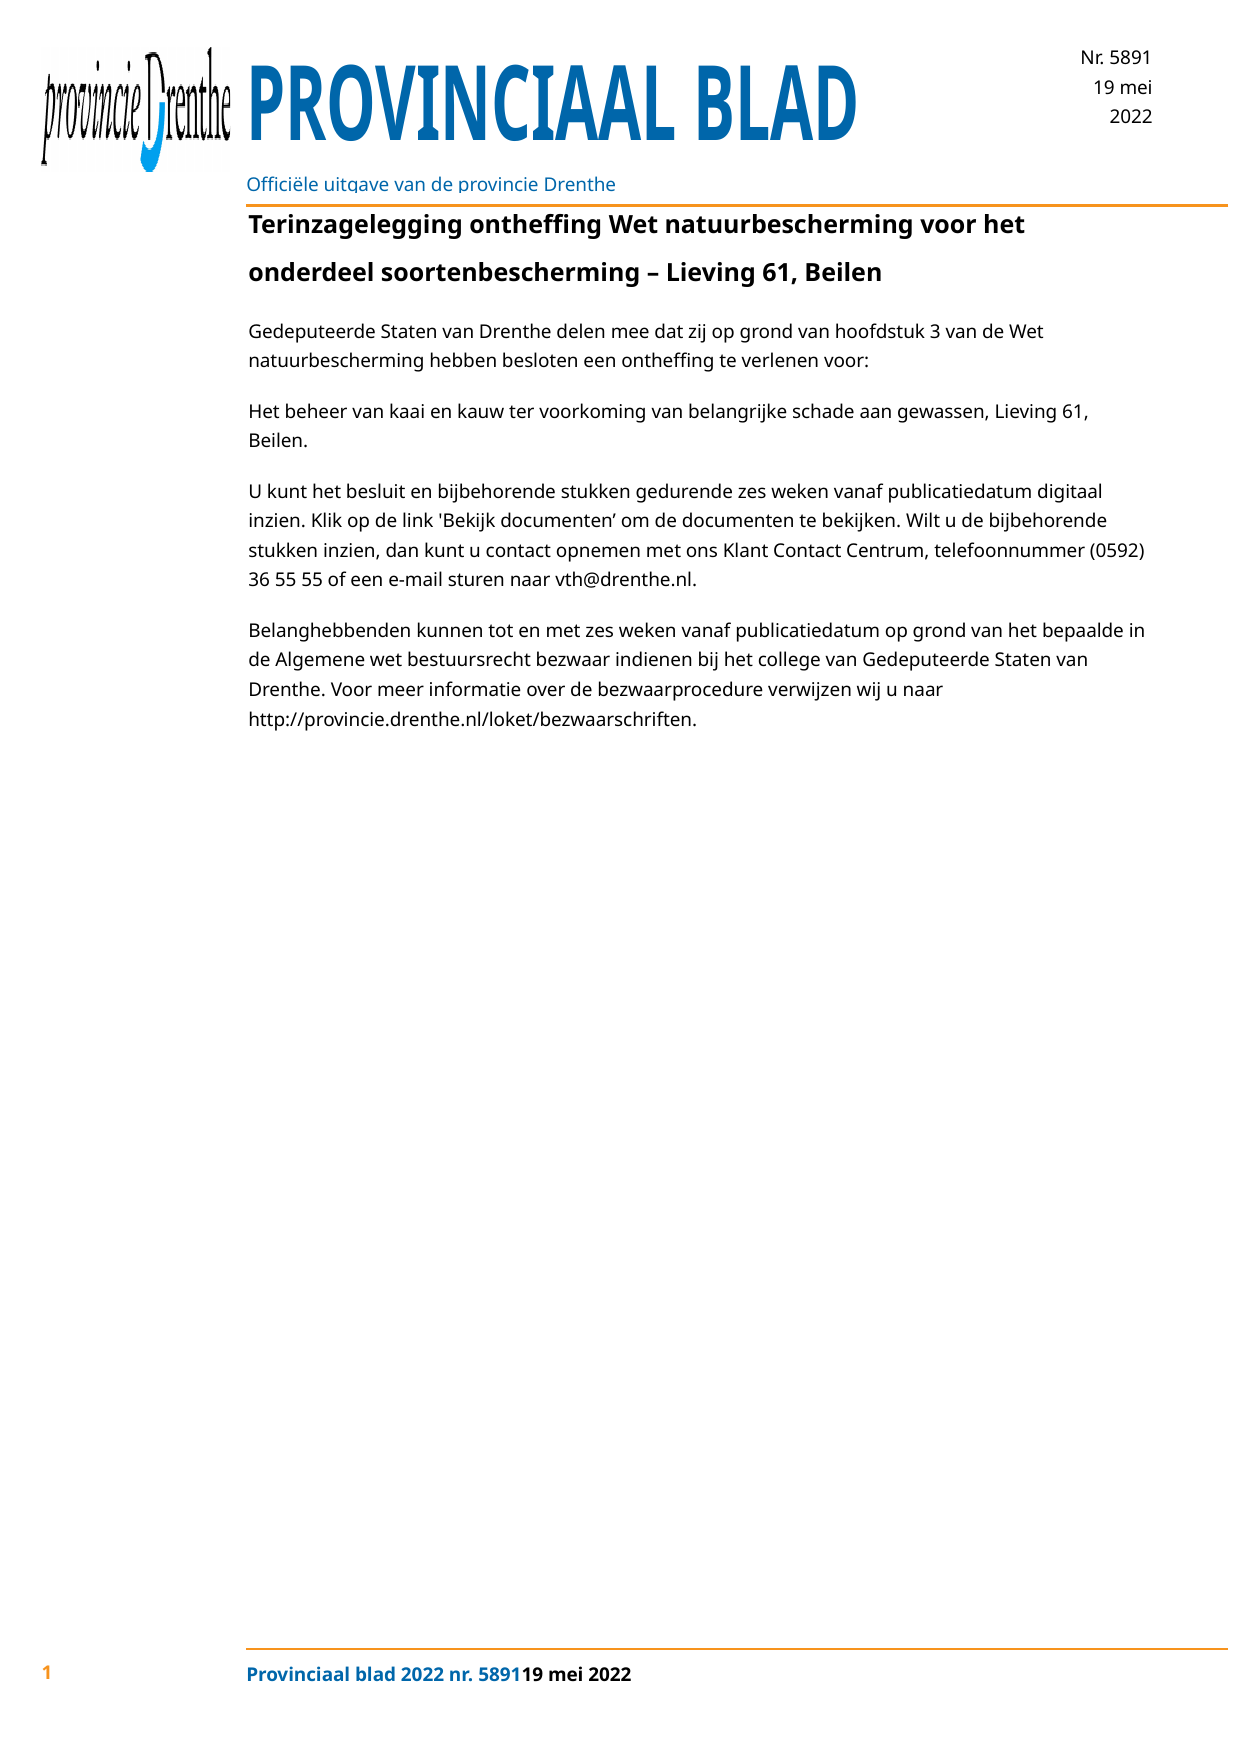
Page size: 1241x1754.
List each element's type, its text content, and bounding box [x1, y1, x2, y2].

text Gedeputeerde Staten van Drenthe delen mee dat zij op grond van hoofdstuk 3 van de Wet natuurbescherming hebben besloten een ontheffing te verlenen voor: [248, 318, 1152, 373]
text U kunt het besluit en bijbehorende stukken gedurende zes weken vanaf publicatiedatum digitaal inzien. Klik op de link 'Bekijk documenten’ om de documenten te bekijken. Wilt u de bijbehorende stukken inzien, dan kunt u contact opnemen met ons Klant Contact Centrum, telefoonnummer (0592) 36 55 55 of een e-mail sturen naar vth@drenthe.nl. [248, 478, 1152, 592]
text Belanghebbenden kunnen tot en met zes weken vanaf publicatiedatum op grond van het bepaalde in de Algemene wet bestuursrecht bezwaar indienen bij het college van Gedeputeerde Staten van Drenthe. Voor meer informatie over de bezwaarprocedure verwijzen wij u naar http://provincie.drenthe.nl/loket/bezwaarschriften. [248, 617, 1152, 732]
picture [41, 47, 231, 172]
text Het beheer van kaai en kauw ter voorkoming van belangrijke schade aan gewassen, Lieving 61, Beilen. [248, 398, 1152, 453]
text Terinzagelegging ontheffing Wet natuurbescherming voor het onderdeel soortenbescherming – Lieving 61, Beilen [248, 207, 1152, 288]
